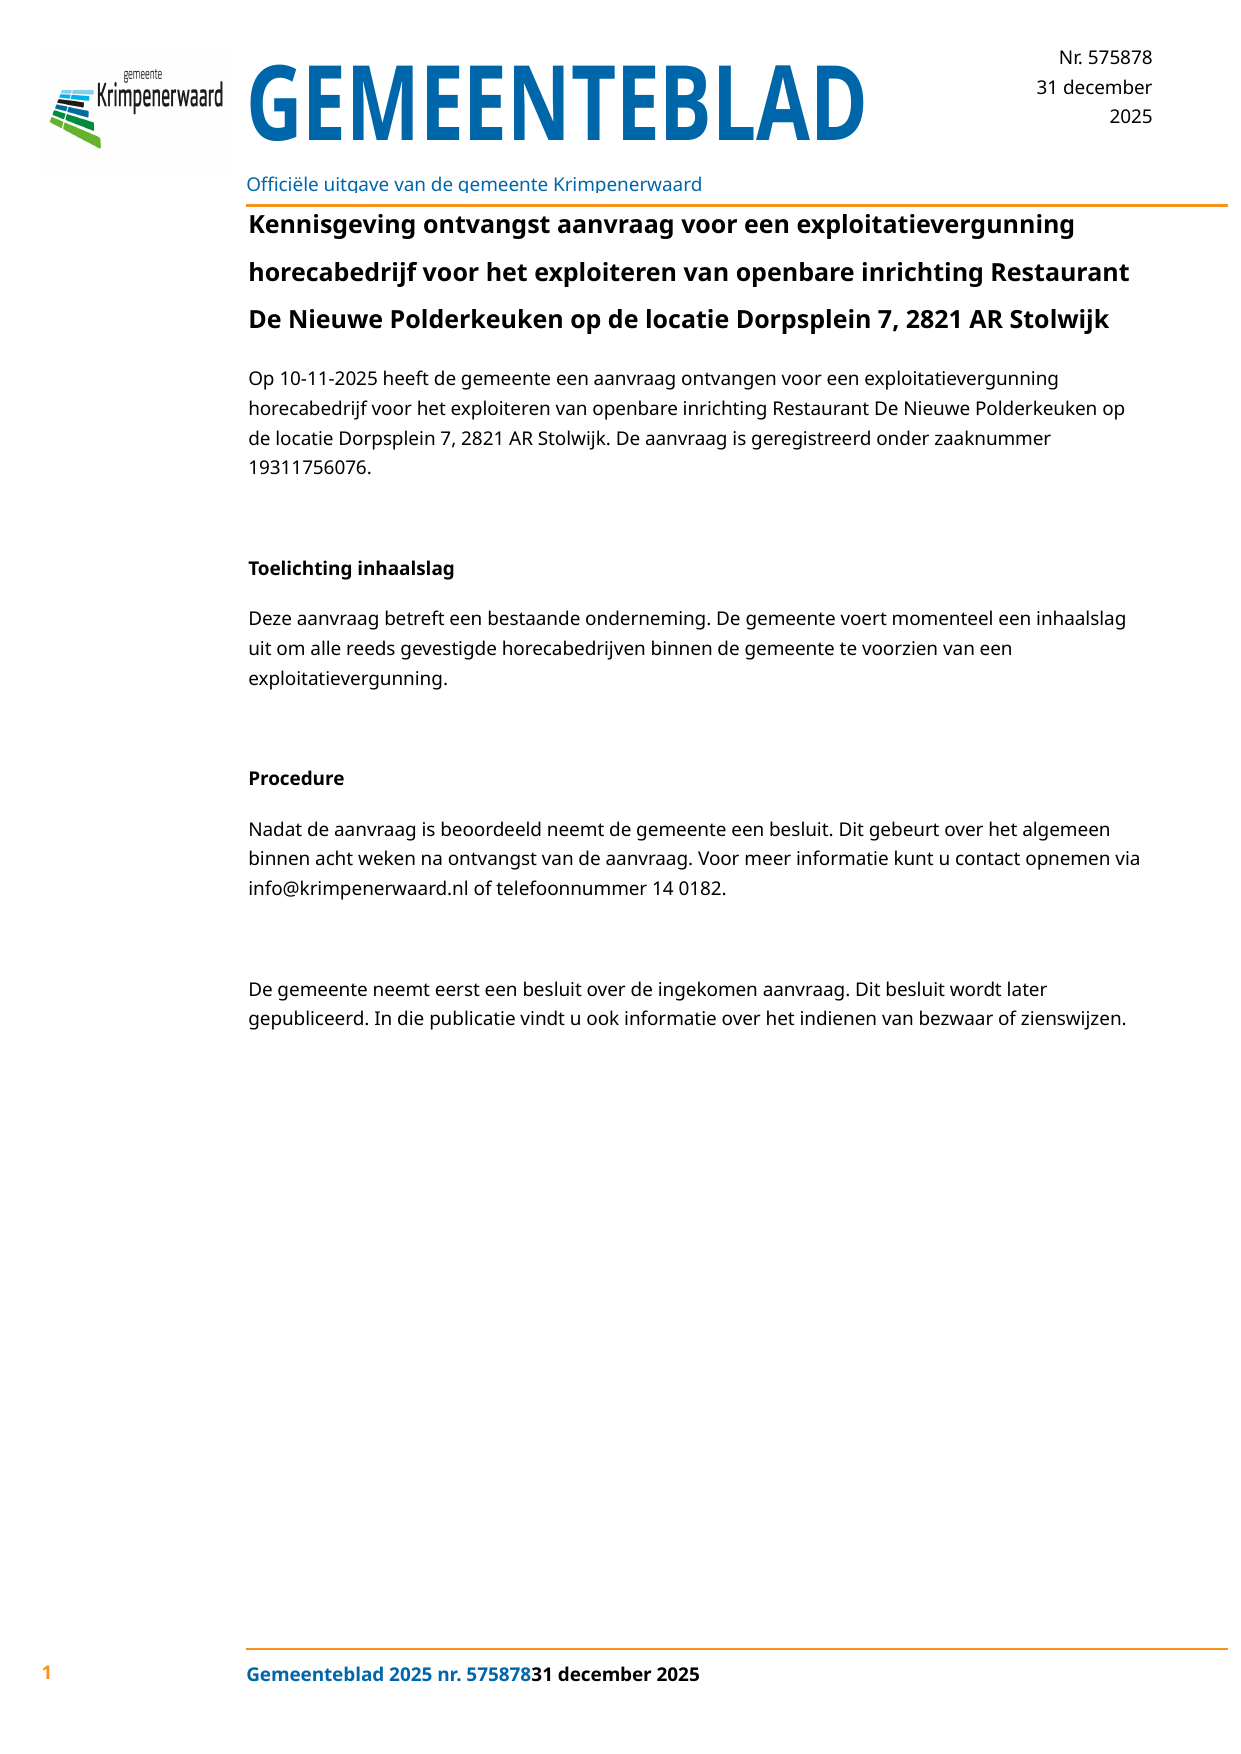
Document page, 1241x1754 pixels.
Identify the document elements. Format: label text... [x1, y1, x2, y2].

text Deze aanvraag betreft een bestaande onderneming. De gemeente voert momenteel een inhaalslag uit om alle reeds gevestigde horecabedrijven binnen de gemeente te voorzien van een exploitatievergunning. [248, 606, 1152, 690]
text Procedure [248, 766, 1152, 791]
text Kennisgeving ontvangst aanvraag voor een exploitatievergunning horecabedrijf voor het exploiteren van openbare inrichting Restaurant De Nieuwe Polderkeuken op de locatie Dorpsplein 7, 2821 AR Stolwijk [248, 207, 1152, 336]
picture [41, 47, 231, 172]
text Op 10-11-2025 heeft de gemeente een aanvraag ontvangen voor een exploitatievergunning horecabedrijf voor het exploiteren van openbare inrichting Restaurant De Nieuwe Polderkeuken op de locatie Dorpsplein 7, 2821 AR Stolwijk. De aanvraag is geregistreerd onder zaaknummer 19311756076. [248, 366, 1152, 480]
text Toelichting inhaalslag [248, 555, 1152, 581]
text De gemeente neemt eerst een besluit over de ingekomen aanvraag. Dit besluit wordt later gepubliceerd. In die publicatie vindt u ook informatie over het indienen van bezwaar of zienswijzen. [248, 976, 1152, 1031]
text Nadat de aanvraag is beoordeeld neemt de gemeente een besluit. Dit gebeurt over het algemeen binnen acht weken na ontvangst van de aanvraag. Voor meer informatie kunt u contact opnemen via info@krimpenerwaard.nl of telefoonnummer 14 0182. [248, 816, 1152, 901]
